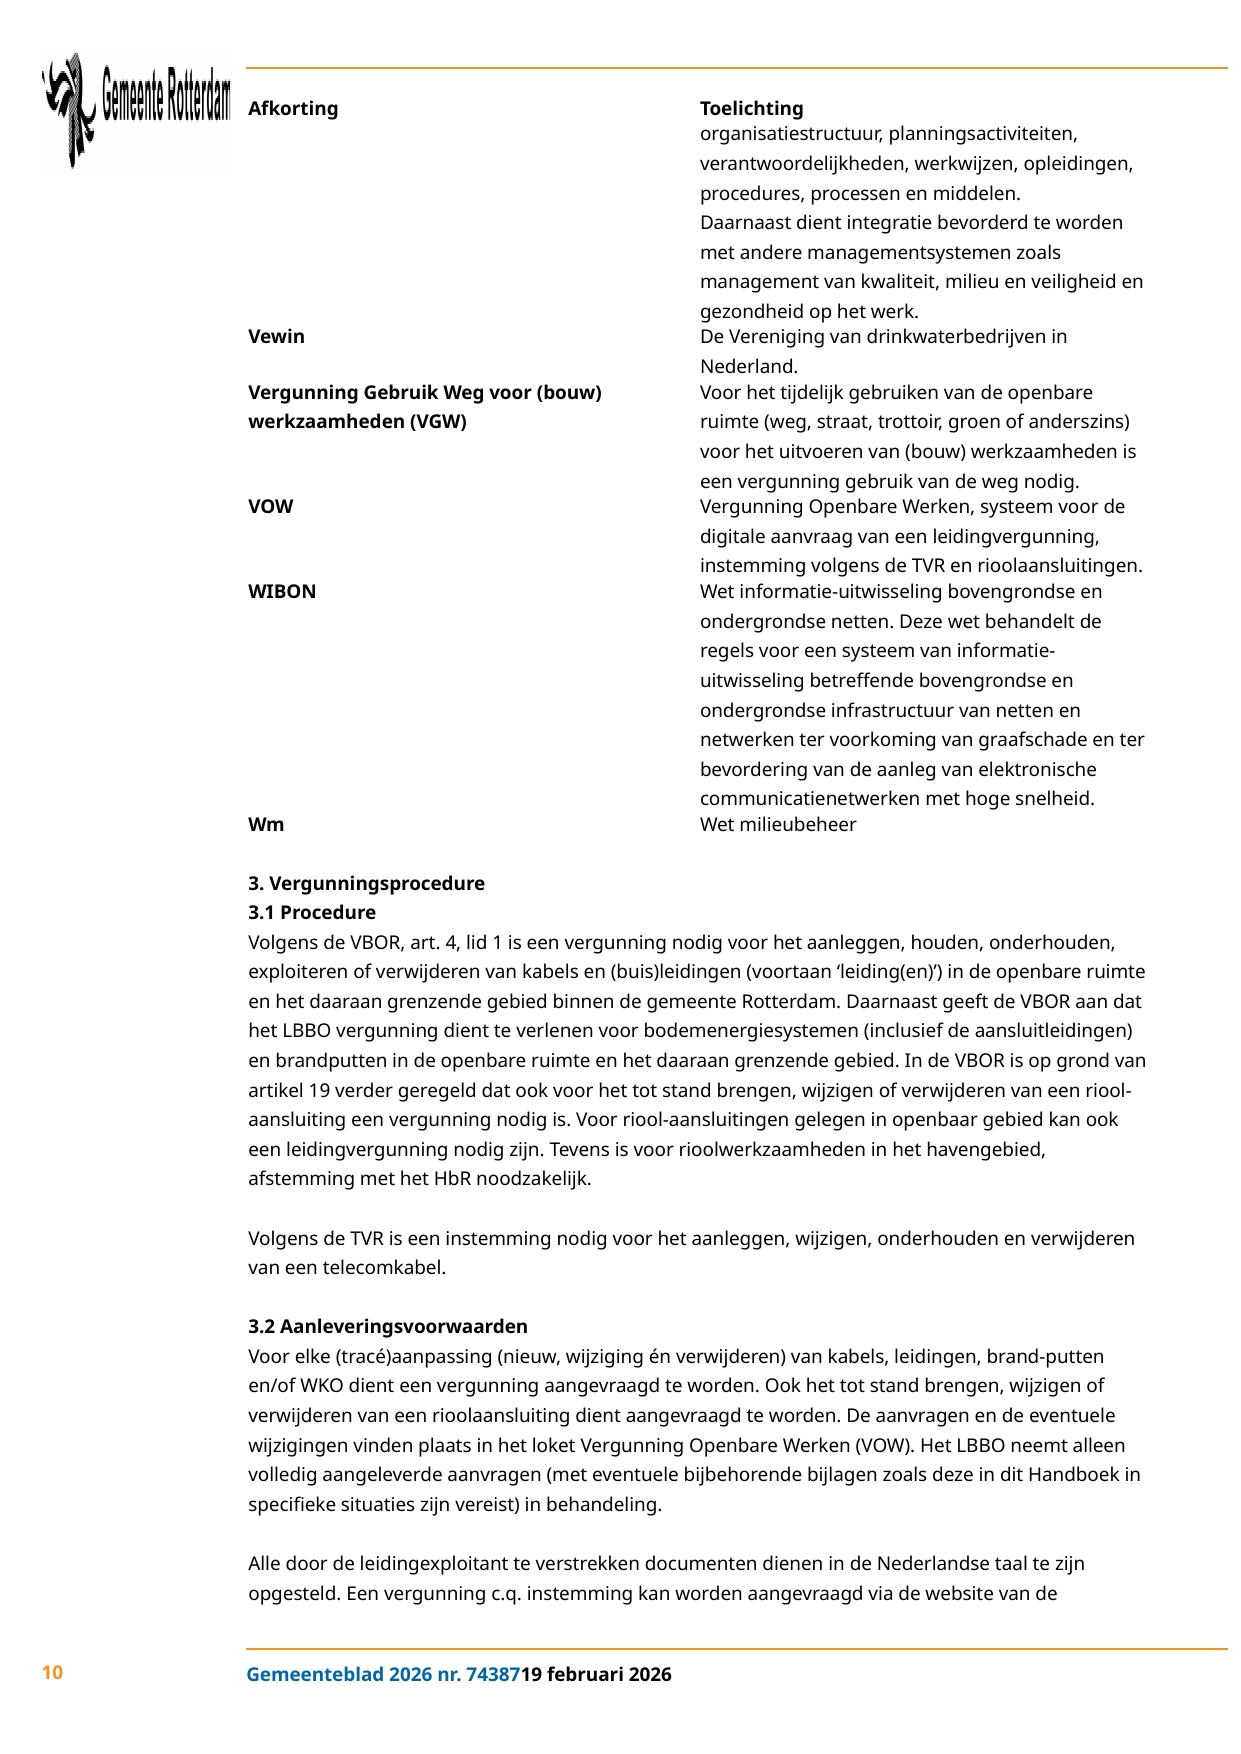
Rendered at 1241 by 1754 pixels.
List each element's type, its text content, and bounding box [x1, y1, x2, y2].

table_cell Wet informatie-uitwisseling bovengrondse en ondergrondse netten. Deze wet behandelt de regels voor een systeem van informatie-uitwisseling betreffende bovengrondse en ondergrondse infrastructuur van netten en netwerken ter voorkoming van graafschade en ter bevordering van de aanleg van elektronische communicatienetwerken met hoge snelheid. [700, 579, 1152, 811]
text Alle door de leidingexploitant te verstrekken documenten dienen in de Nederlandse taal te zijn opgesteld. Een vergunning c.q. instemming kan worden aangevraagd via de website van de [248, 1550, 1152, 1606]
text 3.2 Aanleveringsvoorwaarden [248, 1313, 1152, 1339]
table_header Afkorting [248, 95, 700, 121]
table_cell De Vereniging van drinkwaterbedrijven in Nederland. [700, 324, 1152, 379]
table_cell WIBON [248, 579, 700, 811]
table_cell Voor het tijdelijk gebruiken van de openbare ruimte (weg, straat, trottoir, groen of anderszins) voor het uitvoeren van (bouw) werkzaamheden is een vergunning gebruik van de weg nodig. [700, 379, 1152, 493]
text Volgens de VBOR, art. 4, lid 1 is een vergunning nodig voor het aanleggen, houden, onderhouden, exploiteren of verwijderen van kabels en (buis)leidingen (voortaan ‘leiding(en)’) in de openbare ruimte en het daaraan grenzende gebied binnen de gemeente Rotterdam. Daarnaast geeft de VBOR aan dat het LBBO vergunning dient te verlenen voor bodemenergiesystemen (inclusief de aansluitleidingen) en brandputten in de openbare ruimte en het daaraan grenzende gebied. In de VBOR is op grond van artikel 19 verder geregeld dat ook voor het tot stand brengen, wijzigen of verwijderen van een riool-aansluiting een vergunning nodig is. Voor riool-aansluitingen gelegen in openbaar gebied kan ook een leidingvergunning nodig zijn. Tevens is voor rioolwerkzaamheden in het havengebied, afstemming met het HbR noodzakelijk. [248, 929, 1152, 1191]
text 3.1 Procedure [248, 899, 1152, 925]
table_cell Wet milieubeheer [700, 811, 1152, 837]
table_cell Wm [248, 811, 700, 837]
table_cell organisatiestructuur, planningsactiviteiten, verantwoordelijkheden, werkwijzen, opleidingen, procedures, processen en middelen. Daarnaast dient integratie bevorderd te worden met andere managementsystemen zoals management van kwaliteit, milieu en veiligheid en gezondheid op het werk. [700, 121, 1152, 324]
table_cell Vergunning Openbare Werken, systeem voor de digitale aanvraag van een leidingvergunning, instemming volgens de TVR en rioolaansluitingen. [700, 494, 1152, 578]
table_header Toelichting [700, 95, 1152, 121]
table_cell VOW [248, 494, 700, 578]
text Voor elke (tracé)aanpassing (nieuw, wijziging én verwijderen) van kabels, leidingen, brand-putten en/of WKO dient een vergunning aangevraagd te worden. Ook het tot stand brengen, wijzigen of verwijderen van een rioolaansluiting dient aangevraagd te worden. De aanvragen en de eventuele wijzigingen vinden plaats in het loket Vergunning Openbare Werken (VOW). Het LBBO neemt alleen volledig aangeleverde aanvragen (met eventuele bijbehorende bijlagen zoals deze in dit Handboek in specifieke situaties zijn vereist) in behandeling. [248, 1343, 1152, 1517]
table_cell [248, 121, 700, 324]
text 3. Vergunningsprocedure [248, 870, 1152, 896]
table_cell Vewin [248, 324, 700, 379]
picture [41, 47, 231, 172]
table_cell Vergunning Gebruik Weg voor (bouw) werkzaamheden (VGW) [248, 379, 700, 493]
text Volgens de TVR is een instemming nodig voor het aanleggen, wijzigen, onderhouden en verwijderen van een telecomkabel. [248, 1225, 1152, 1280]
